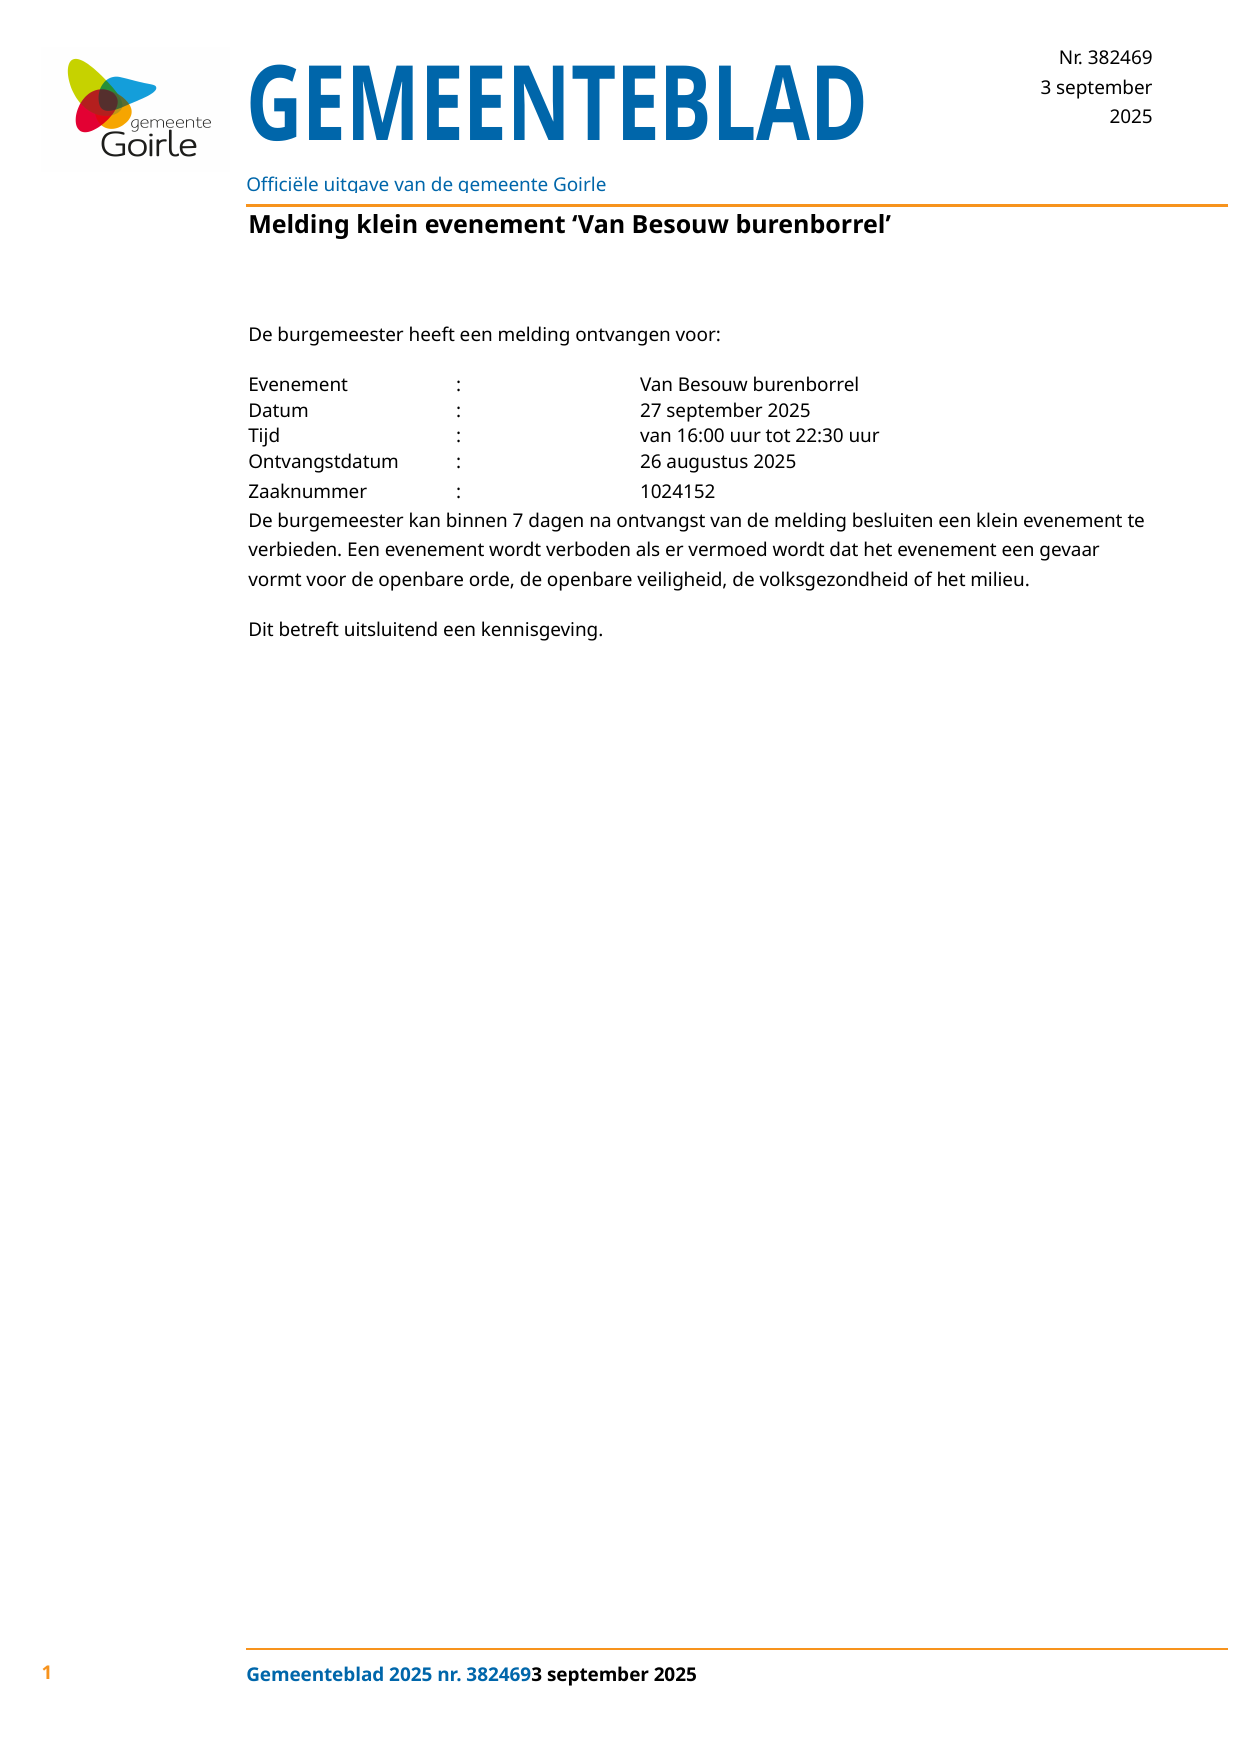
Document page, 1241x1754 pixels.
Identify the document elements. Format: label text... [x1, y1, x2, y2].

table_cell : [456, 397, 640, 423]
table_header Evenement [248, 371, 456, 397]
table_cell Tijd [248, 423, 456, 448]
text De burgemeester heeft een melding ontvangen voor: [248, 321, 1152, 346]
table_cell 26 augustus 2025 1024152 [640, 449, 1152, 504]
table_cell : : [456, 449, 640, 504]
table_header : [456, 371, 640, 397]
table_cell 27 september 2025 [640, 397, 1152, 423]
table_cell Ontvangstdatum Zaaknummer [248, 449, 456, 504]
table_cell van 16:00 uur tot 22:30 uur [640, 423, 1152, 448]
table_cell Datum [248, 397, 456, 423]
table_cell : [456, 423, 640, 448]
picture [41, 47, 231, 172]
text Dit betreft uitsluitend een kennisgeving. [248, 617, 1152, 642]
table_header Van Besouw burenborrel [640, 371, 1152, 397]
text De burgemeester kan binnen 7 dagen na ontvangst van de melding besluiten een klein evenement te verbieden. Een evenement wordt verboden als er vermoed wordt dat het evenement een gevaar vormt voor de openbare orde, de openbare veiligheid, de volksgezondheid of het milieu. [248, 507, 1152, 592]
text Melding klein evenement ‘Van Besouw burenborrel’ [248, 207, 1152, 241]
